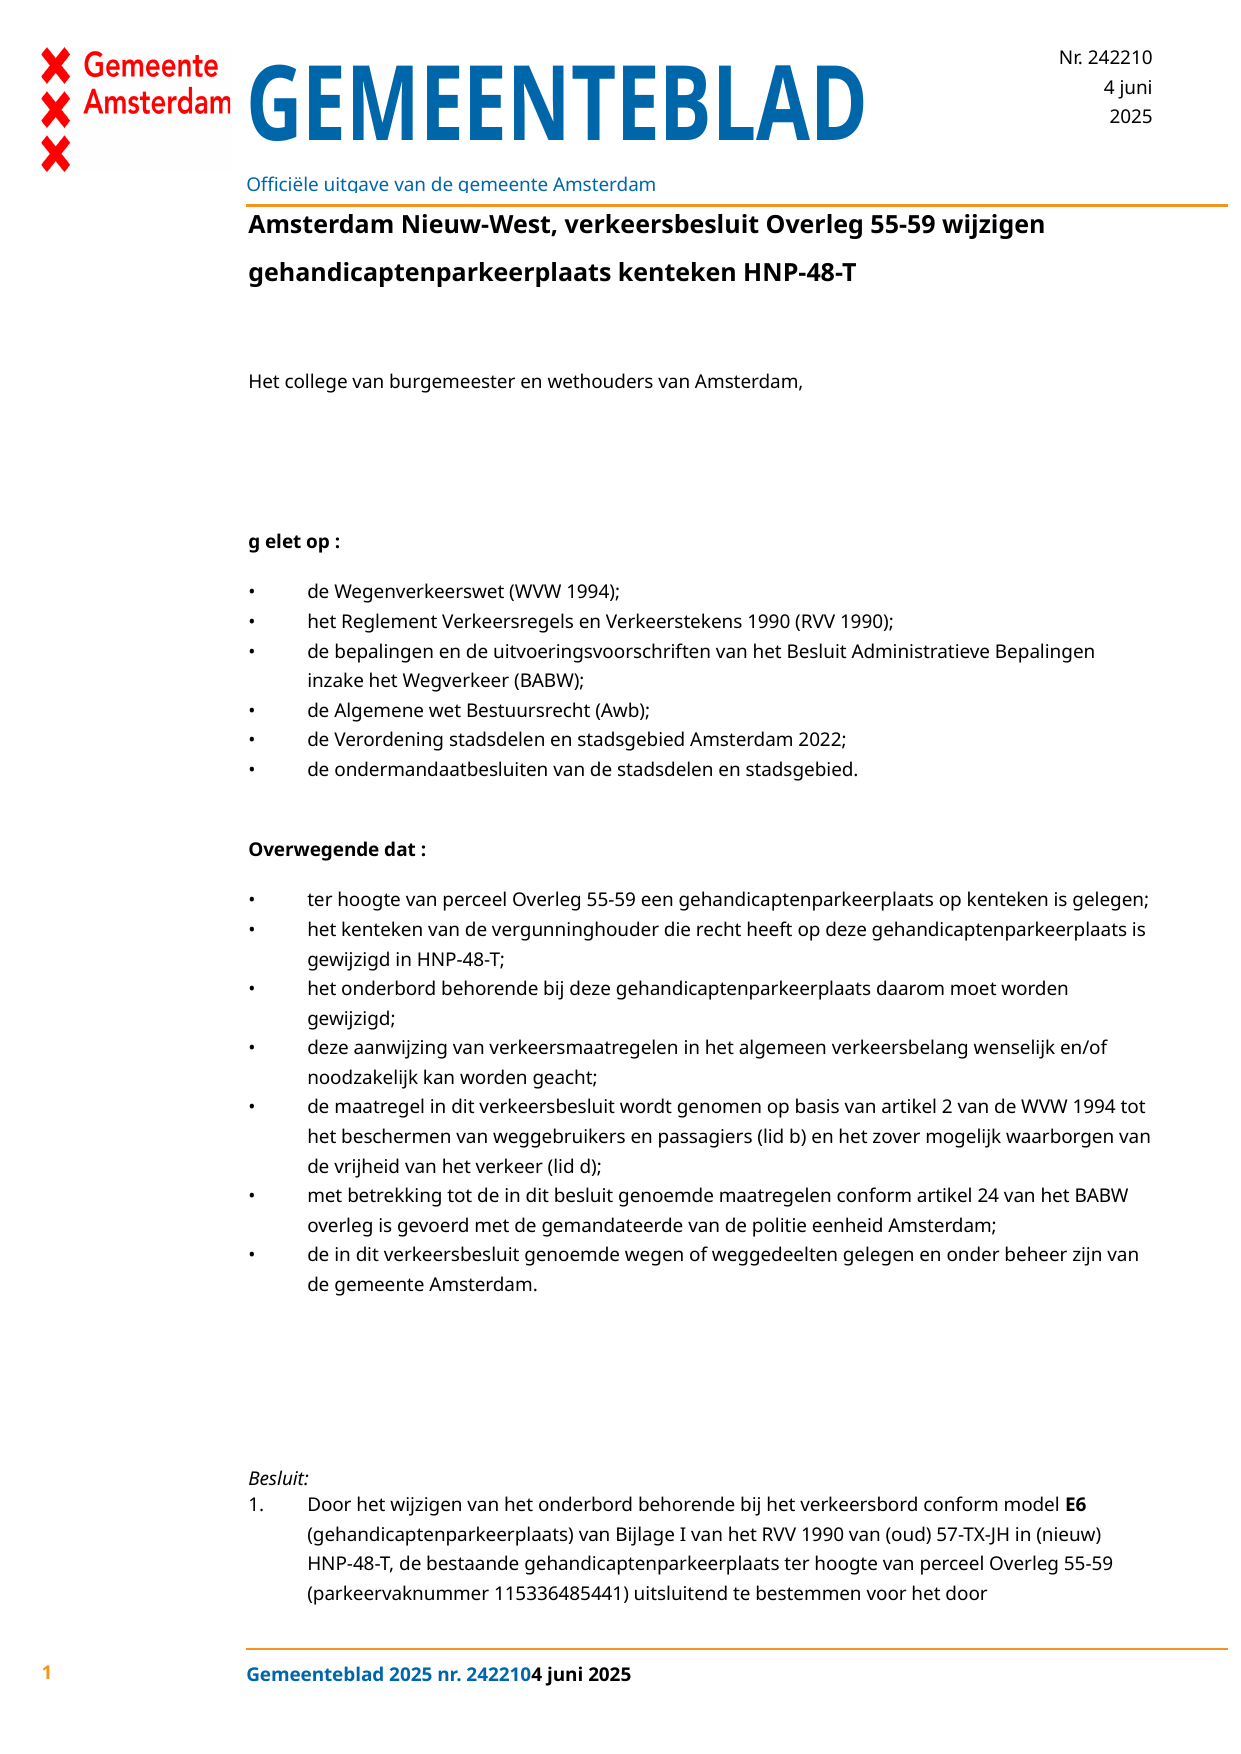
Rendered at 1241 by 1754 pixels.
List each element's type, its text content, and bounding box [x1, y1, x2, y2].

list de ondermandaatbesluiten van de stadsdelen en stadsgebied. [248, 756, 1152, 782]
list de Verordening stadsdelen en stadsgebied Amsterdam 2022; [248, 727, 1152, 752]
picture [41, 47, 231, 172]
list de maatregel in dit verkeersbesluit wordt genomen op basis van artikel 2 van de WVW 1994 tot het beschermen van weggebruikers en passagiers (lid b) en het zover mogelijk waarborgen van de vrijheid van het verkeer (lid d); [248, 1094, 1152, 1178]
text Overwegende dat : [248, 836, 1152, 862]
list de bepalingen en de uitvoeringsvoorschriften van het Besluit Administratieve Bepalingen inzake het Wegverkeer (BABW); [248, 638, 1152, 693]
list de Algemene wet Bestuursrecht (Awb); [248, 697, 1152, 723]
list het onderbord behorende bij deze gehandicaptenparkeerplaats daarom moet worden gewijzigd; [248, 975, 1152, 1031]
text Besluit: [248, 1466, 1152, 1491]
text Amsterdam Nieuw-West, verkeersbesluit Overleg 55-59 wijzigen gehandicaptenparkeerplaats kenteken HNP-48-T [248, 207, 1152, 288]
list de Wegenverkeerswet (WVW 1994); [248, 579, 1152, 604]
list deze aanwijzing van verkeersmaatregelen in het algemeen verkeersbelang wenselijk en/of noodzakelijk kan worden geacht; [248, 1034, 1152, 1090]
list ter hoogte van perceel Overleg 55-59 een gehandicaptenparkeerplaats op kenteken is gelegen; [248, 887, 1152, 912]
text Het college van burgemeester en wethouders van Amsterdam, [248, 368, 1152, 394]
list Door het wijzigen van het onderbord behorende bij het verkeersbord conform model E6 (gehandicaptenparkeerplaats) van Bijlage I van het RVV 1990 van (oud) 57-TX-JH in (nieuw) HNP-48-T, de bestaande gehandicaptenparkeerplaats ter hoogte van perceel Overleg 55-59 (parkeervaknummer 115336485441) uitsluitend te bestemmen voor het door [248, 1491, 1152, 1606]
text g elet op : [248, 528, 1152, 554]
list het kenteken van de vergunninghouder die recht heeft op deze gehandicaptenparkeerplaats is gewijzigd in HNP-48-T; [248, 916, 1152, 971]
list het Reglement Verkeersregels en Verkeerstekens 1990 (RVV 1990); [248, 608, 1152, 634]
list de in dit verkeersbesluit genoemde wegen of weggedeelten gelegen en onder beheer zijn van de gemeente Amsterdam. [248, 1242, 1152, 1297]
list met betrekking tot de in dit besluit genoemde maatregelen conform artikel 24 van het BABW overleg is gevoerd met de gemandateerde van de politie eenheid Amsterdam; [248, 1182, 1152, 1238]
